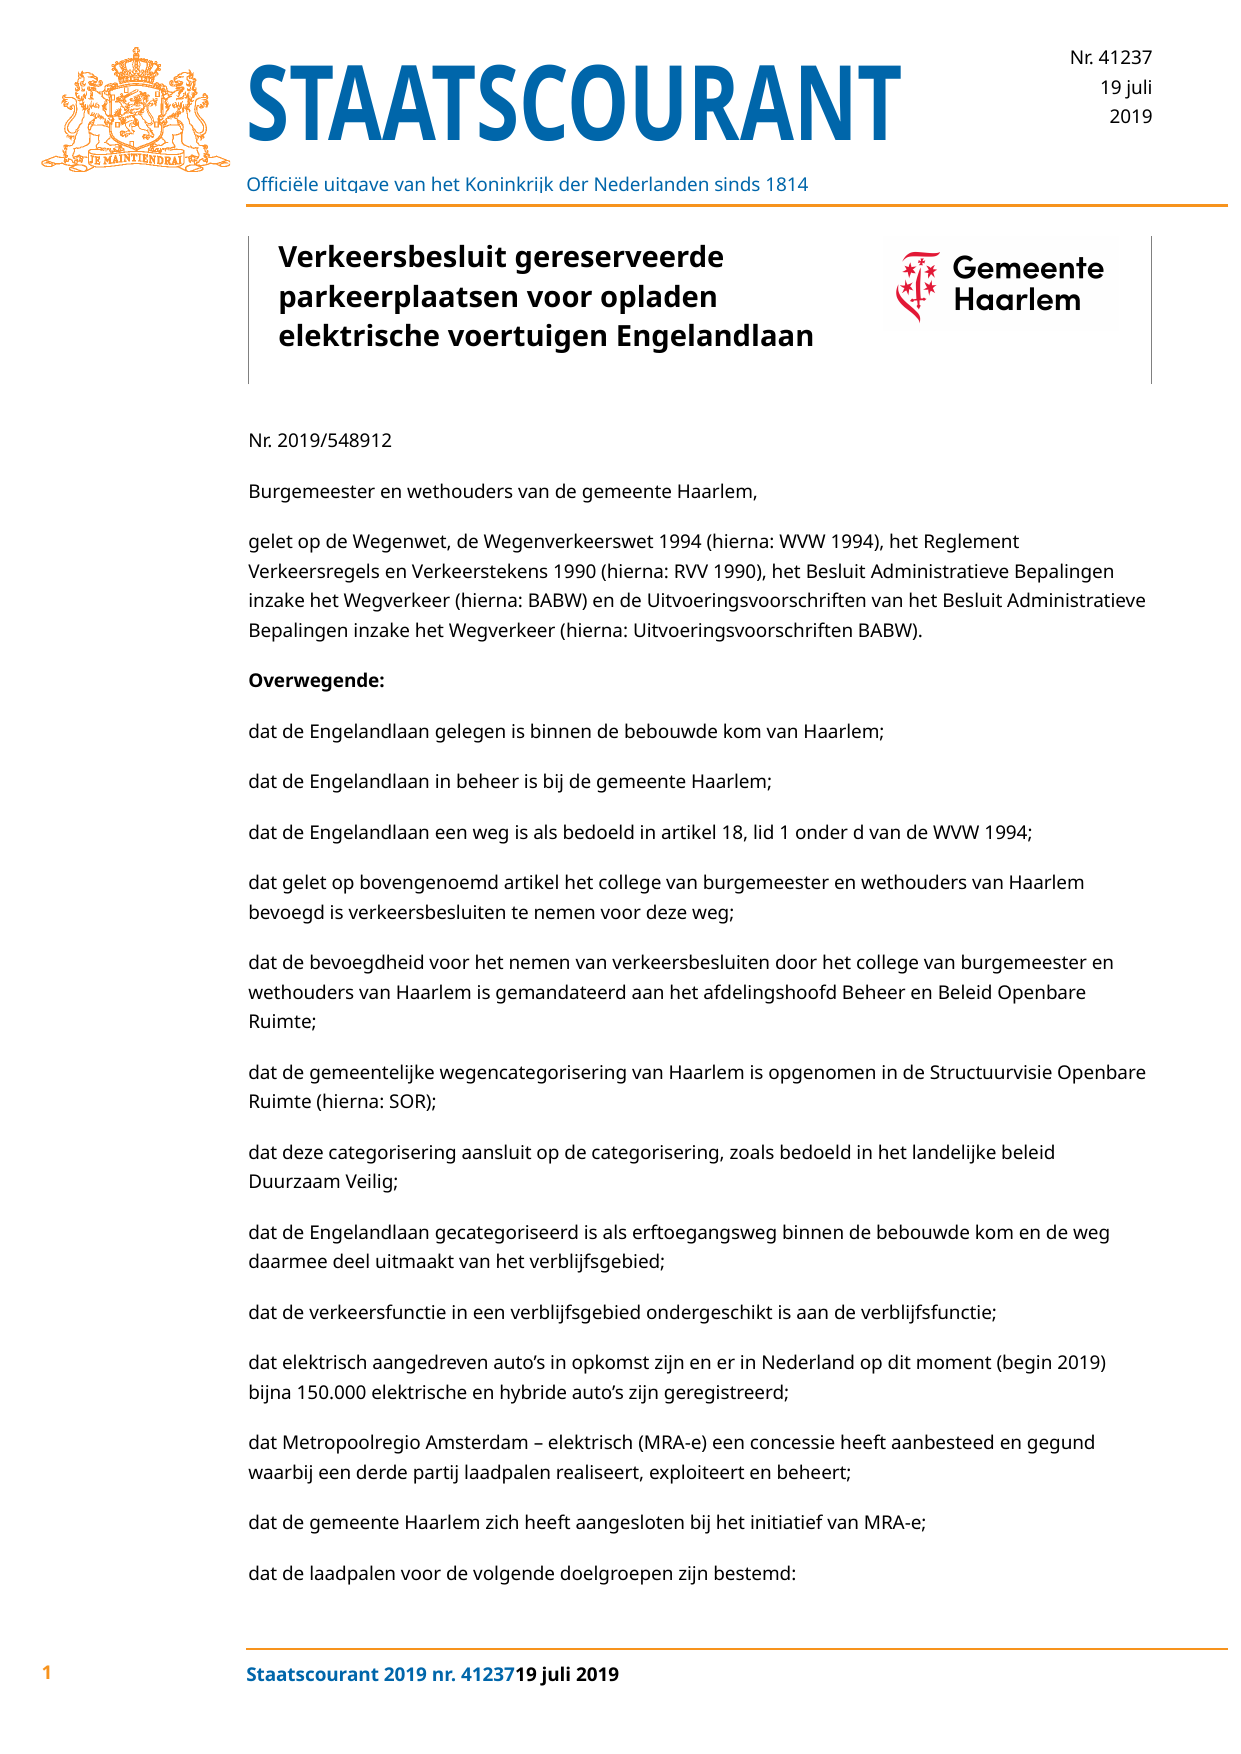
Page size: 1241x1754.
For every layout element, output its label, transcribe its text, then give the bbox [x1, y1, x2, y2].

text dat de Engelandlaan in beheer is bij de gemeente Haarlem; [248, 768, 1152, 794]
text dat Metropoolregio Amsterdam – elektrisch (MRA-e) een concessie heeft aanbesteed en gegund waarbij een derde partij laadpalen realiseert, exploiteert en beheert; [248, 1429, 1152, 1484]
text dat de gemeentelijke wegencategorisering van Haarlem is opgenomen in de Structuurvisie Openbare Ruimte (hierna: SOR); [248, 1059, 1152, 1114]
text dat gelet op bovengenoemd artikel het college van burgemeester en wethouders van Haarlem bevoegd is verkeersbesluiten te nemen voor deze weg; [248, 869, 1152, 924]
text dat de Engelandlaan een weg is als bedoeld in artikel 18, lid 1 onder d van de WVW 1994; [248, 819, 1152, 844]
text dat de laadpalen voor de volgende doelgroepen zijn bestemd: [248, 1560, 1152, 1585]
text dat de gemeente Haarlem zich heeft aangesloten bij het initiatief van MRA-e; [248, 1509, 1152, 1535]
text dat elektrisch aangedreven auto’s in opkomst zijn en er in Nederland op dit moment (begin 2019) bijna 150.000 elektrische en hybride auto’s zijn geregistreerd; [248, 1349, 1152, 1404]
text Nr. 2019/548912 [248, 428, 1152, 453]
text dat de bevoegdheid voor het nemen van verkeersbesluiten door het college van burgemeester en wethouders van Haarlem is gemandateerd aan het afdelingshoofd Beheer en Beleid Openbare Ruimte; [248, 949, 1152, 1034]
picture [41, 47, 231, 172]
text dat de Engelandlaan gecategoriseerd is als erftoegangsweg binnen de bebouwde kom en de weg daarmee deel uitmaakt van het verblijfsgebied; [248, 1219, 1152, 1274]
text dat deze categorisering aansluit op de categorisering, zoals bedoeld in het landelijke beleid Duurzaam Veilig; [248, 1139, 1152, 1194]
picture [882, 236, 1119, 331]
text Burgemeester en wethouders van de gemeente Haarlem, [248, 478, 1152, 504]
table_header [850, 236, 1151, 384]
text dat de Engelandlaan gelegen is binnen de bebouwde kom van Haarlem; [248, 718, 1152, 744]
text Overwegende: [248, 668, 1152, 693]
text dat de verkeersfunctie in een verblijfsgebied ondergeschikt is aan de verblijfsfunctie; [248, 1299, 1152, 1324]
text gelet op de Wegenwet, de Wegenverkeerswet 1994 (hierna: WVW 1994), het Reglement Verkeersregels en Verkeerstekens 1990 (hierna: RVV 1990), het Besluit Administratieve Bepalingen inzake het Wegverkeer (hierna: BABW) en de Uitvoeringsvoorschriften van het Besluit Administratieve Bepalingen inzake het Wegverkeer (hierna: Uitvoeringsvoorschriften BABW). [248, 528, 1152, 643]
table_header Verkeersbesluit gereserveerde parkeerplaatsen voor opladen elektrische voertuigen Engelandlaan [249, 236, 850, 384]
